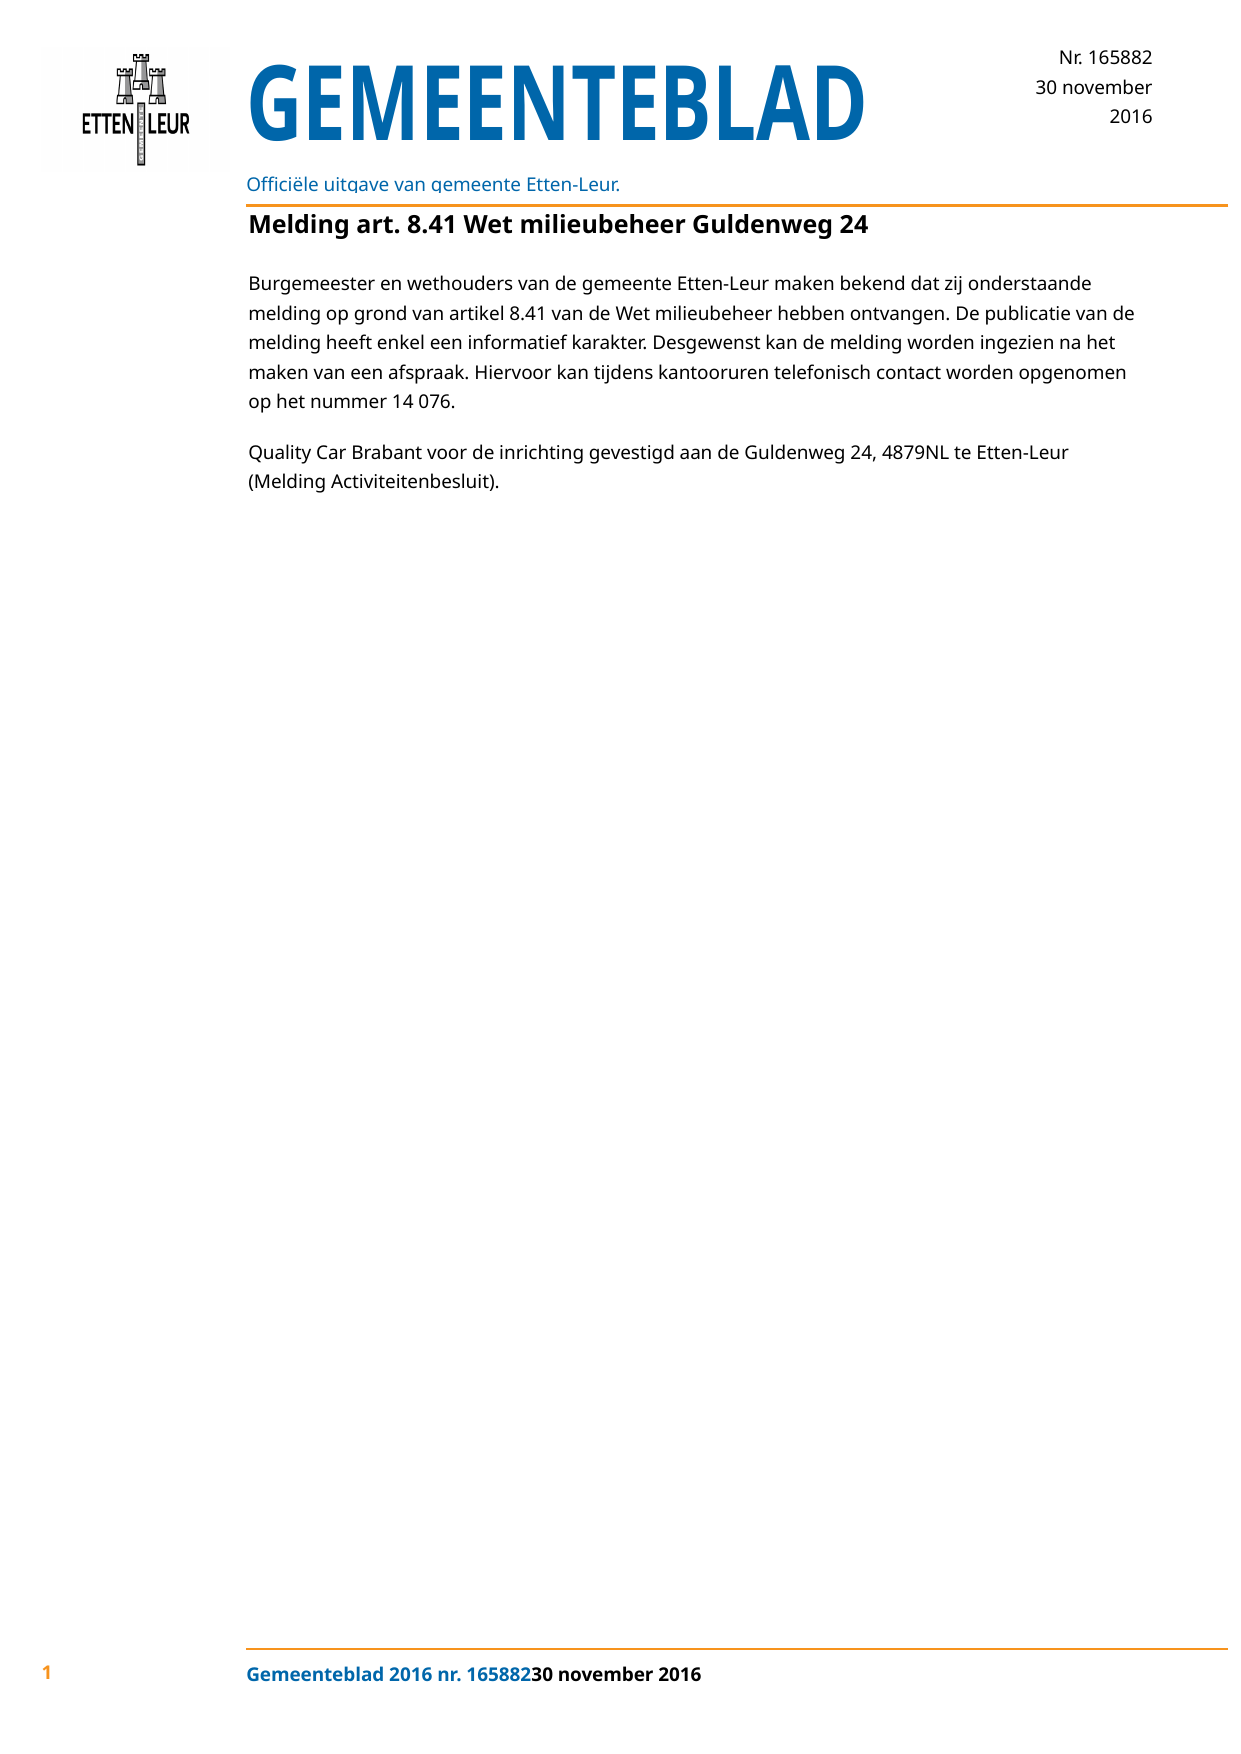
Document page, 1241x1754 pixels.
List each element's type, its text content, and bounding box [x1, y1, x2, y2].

picture [41, 47, 231, 172]
text Melding art. 8.41 Wet milieubeheer Guldenweg 24 [248, 207, 1152, 241]
text Quality Car Brabant voor de inrichting gevestigd aan de Guldenweg 24, 4879NL te Etten-Leur (Melding Activiteitenbesluit). [248, 439, 1152, 494]
text Burgemeester en wethouders van de gemeente Etten-Leur maken bekend dat zij onderstaande melding op grond van artikel 8.41 van de Wet milieubeheer hebben ontvangen. De publicatie van de melding heeft enkel een informatief karakter. Desgewenst kan de melding worden ingezien na het maken van een afspraak. Hiervoor kan tijdens kantooruren telefonisch contact worden opgenomen op het nummer 14 076. [248, 270, 1152, 414]
